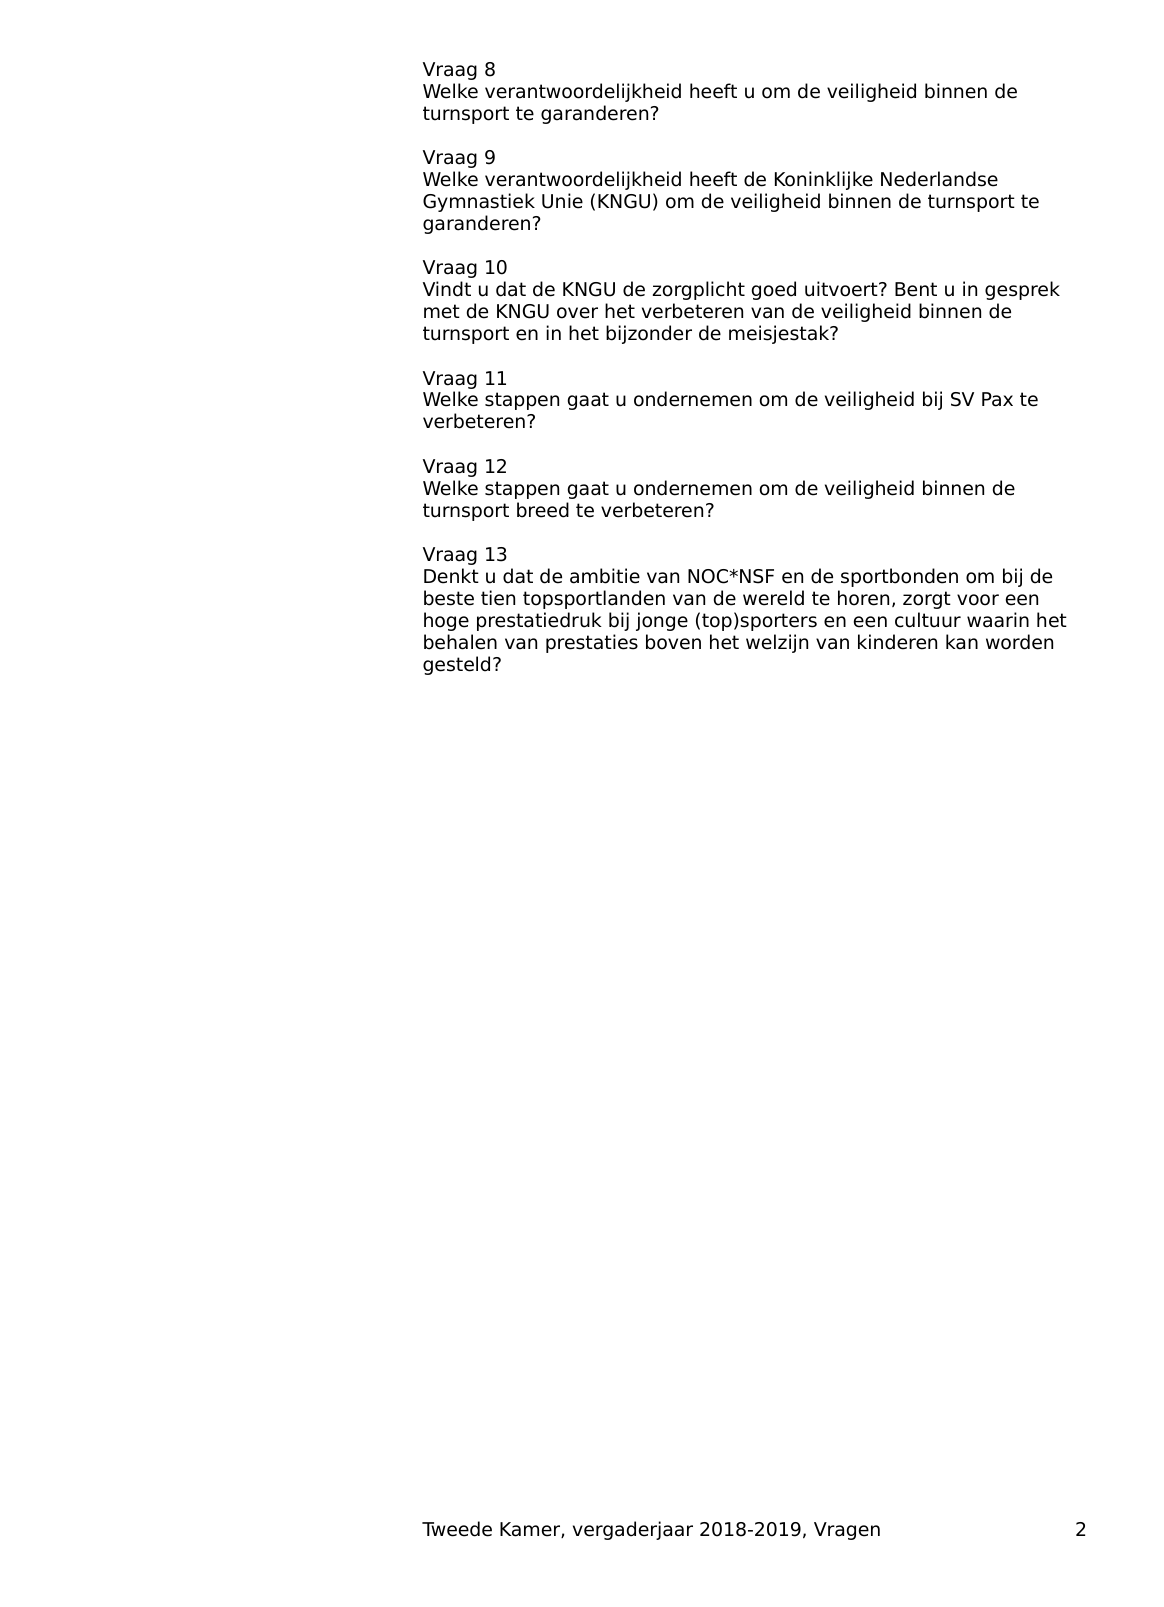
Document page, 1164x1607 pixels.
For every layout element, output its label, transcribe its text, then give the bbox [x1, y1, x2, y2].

text Vraag 8 [422, 59, 1087, 81]
text Vraag 9 [422, 147, 1087, 169]
text Welke stappen gaat u ondernemen om de veiligheid binnen de turnsport breed te verbeteren? [422, 477, 1087, 521]
text Welke verantwoordelijkheid heeft u om de veiligheid binnen de turnsport te garanderen? [422, 81, 1087, 125]
text Denkt u dat de ambitie van NOC*NSF en de sportbonden om bij de beste tien topsportlanden van de wereld te horen, zorgt voor een hoge prestatiedruk bij jonge (top)sporters en een cultuur waarin het behalen van prestaties boven het welzijn van kinderen kan worden gesteld? [422, 566, 1087, 676]
text Welke verantwoordelijkheid heeft de Koninklijke Nederlandse Gymnastiek Unie (KNGU) om de veiligheid binnen de turnsport te garanderen? [422, 169, 1087, 235]
text Vraag 12 [422, 456, 1087, 477]
text Vraag 11 [422, 367, 1087, 389]
text Vraag 10 [422, 257, 1087, 279]
text Vindt u dat de KNGU de zorgplicht goed uitvoert? Bent u in gesprek met de KNGU over het verbeteren van de veiligheid binnen de turnsport en in het bijzonder de meisjestak? [422, 279, 1087, 345]
text Welke stappen gaat u ondernemen om de veiligheid bij SV Pax te verbeteren? [422, 389, 1087, 433]
text Vraag 13 [422, 544, 1087, 566]
